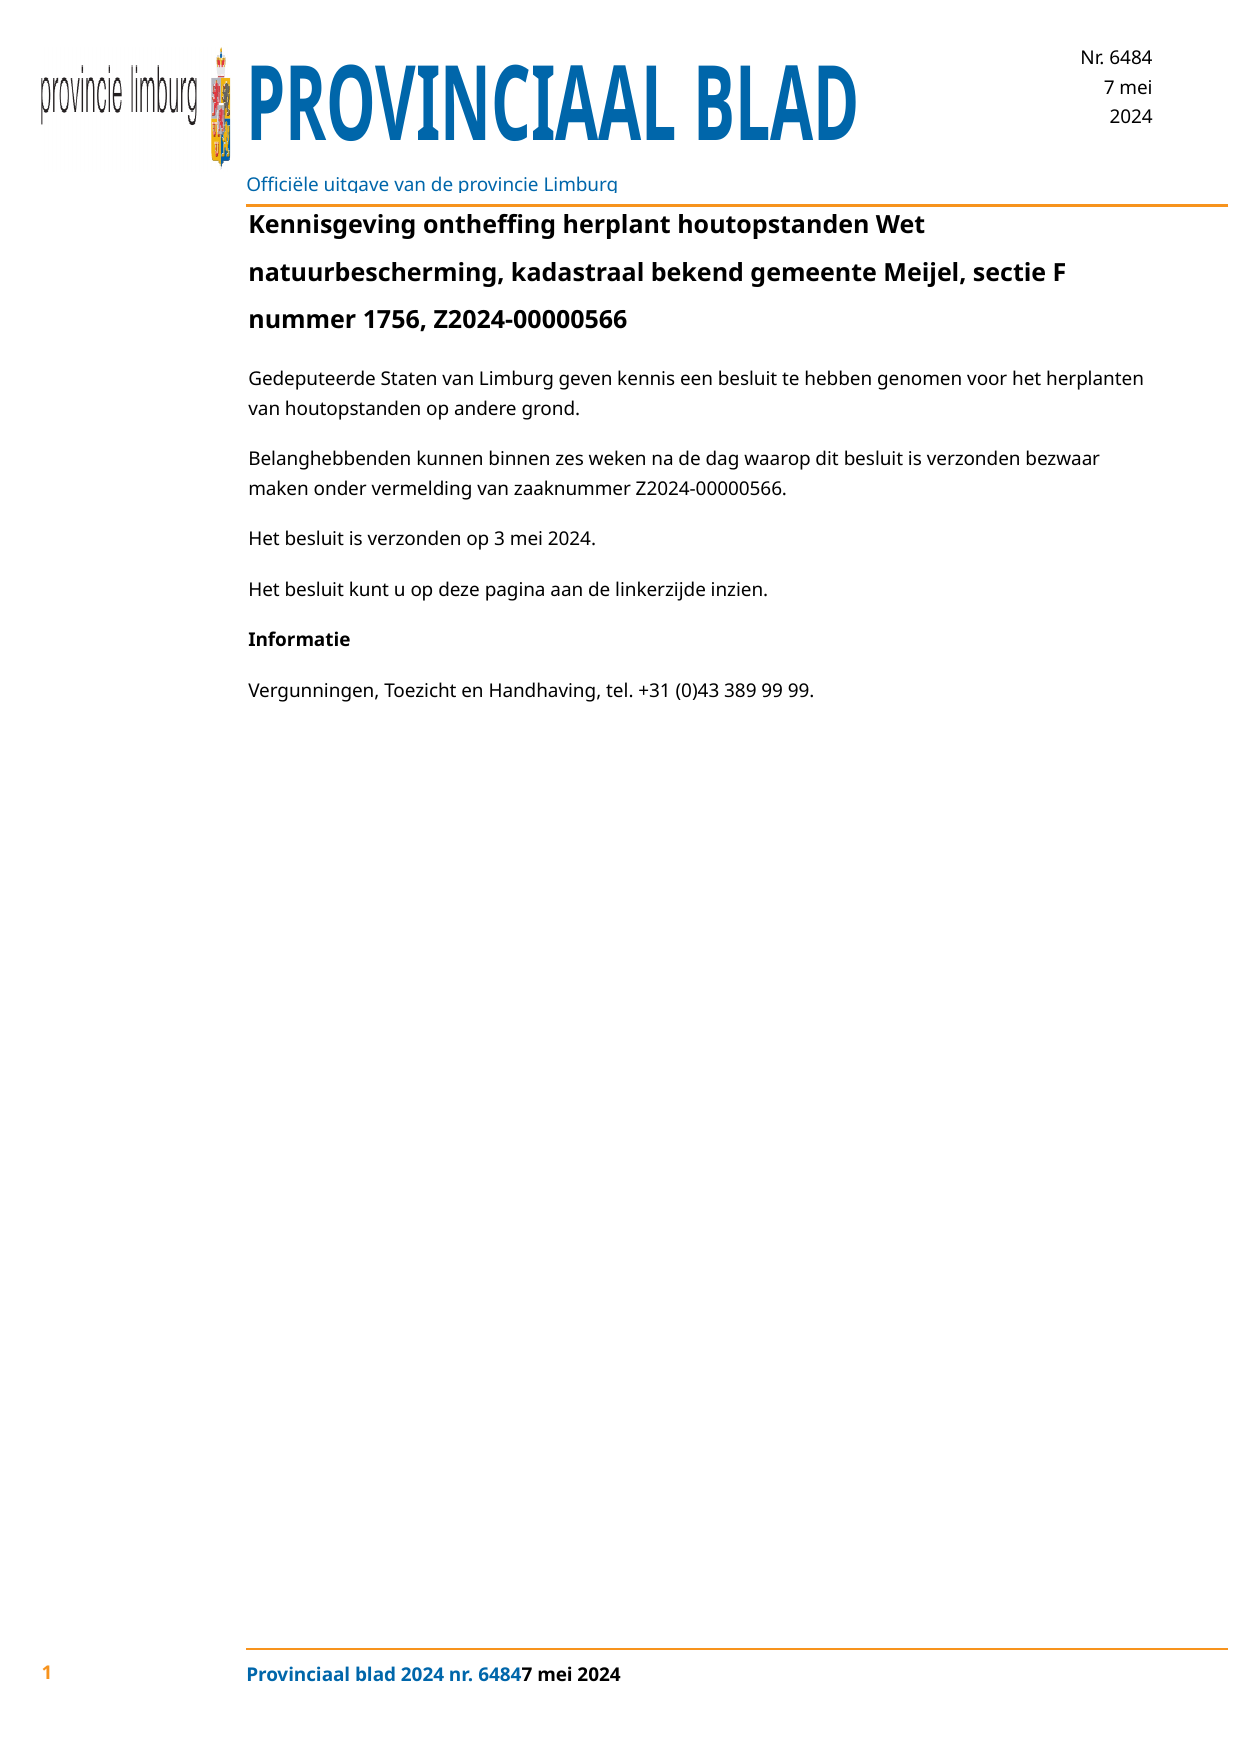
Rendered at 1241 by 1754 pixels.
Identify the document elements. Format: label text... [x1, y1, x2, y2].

picture [41, 47, 231, 172]
text Vergunningen, Toezicht en Handhaving, tel. +31 (0)43 389 99 99. [248, 677, 1152, 702]
text Het besluit is verzonden op 3 mei 2024. [248, 526, 1152, 551]
text Het besluit kunt u op deze pagina aan de linkerzijde inzien. [248, 576, 1152, 602]
text Gedeputeerde Staten van Limburg geven kennis een besluit te hebben genomen voor het herplanten van houtopstanden op andere grond. [248, 366, 1152, 421]
text Informatie [248, 626, 1152, 652]
text Belanghebbenden kunnen binnen zes weken na de dag waarop dit besluit is verzonden bezwaar maken onder vermelding van zaaknummer Z2024-00000566. [248, 446, 1152, 501]
text Kennisgeving ontheffing herplant houtopstanden Wet natuurbescherming, kadastraal bekend gemeente Meijel, sectie F nummer 1756, Z2024-00000566 [248, 207, 1152, 336]
